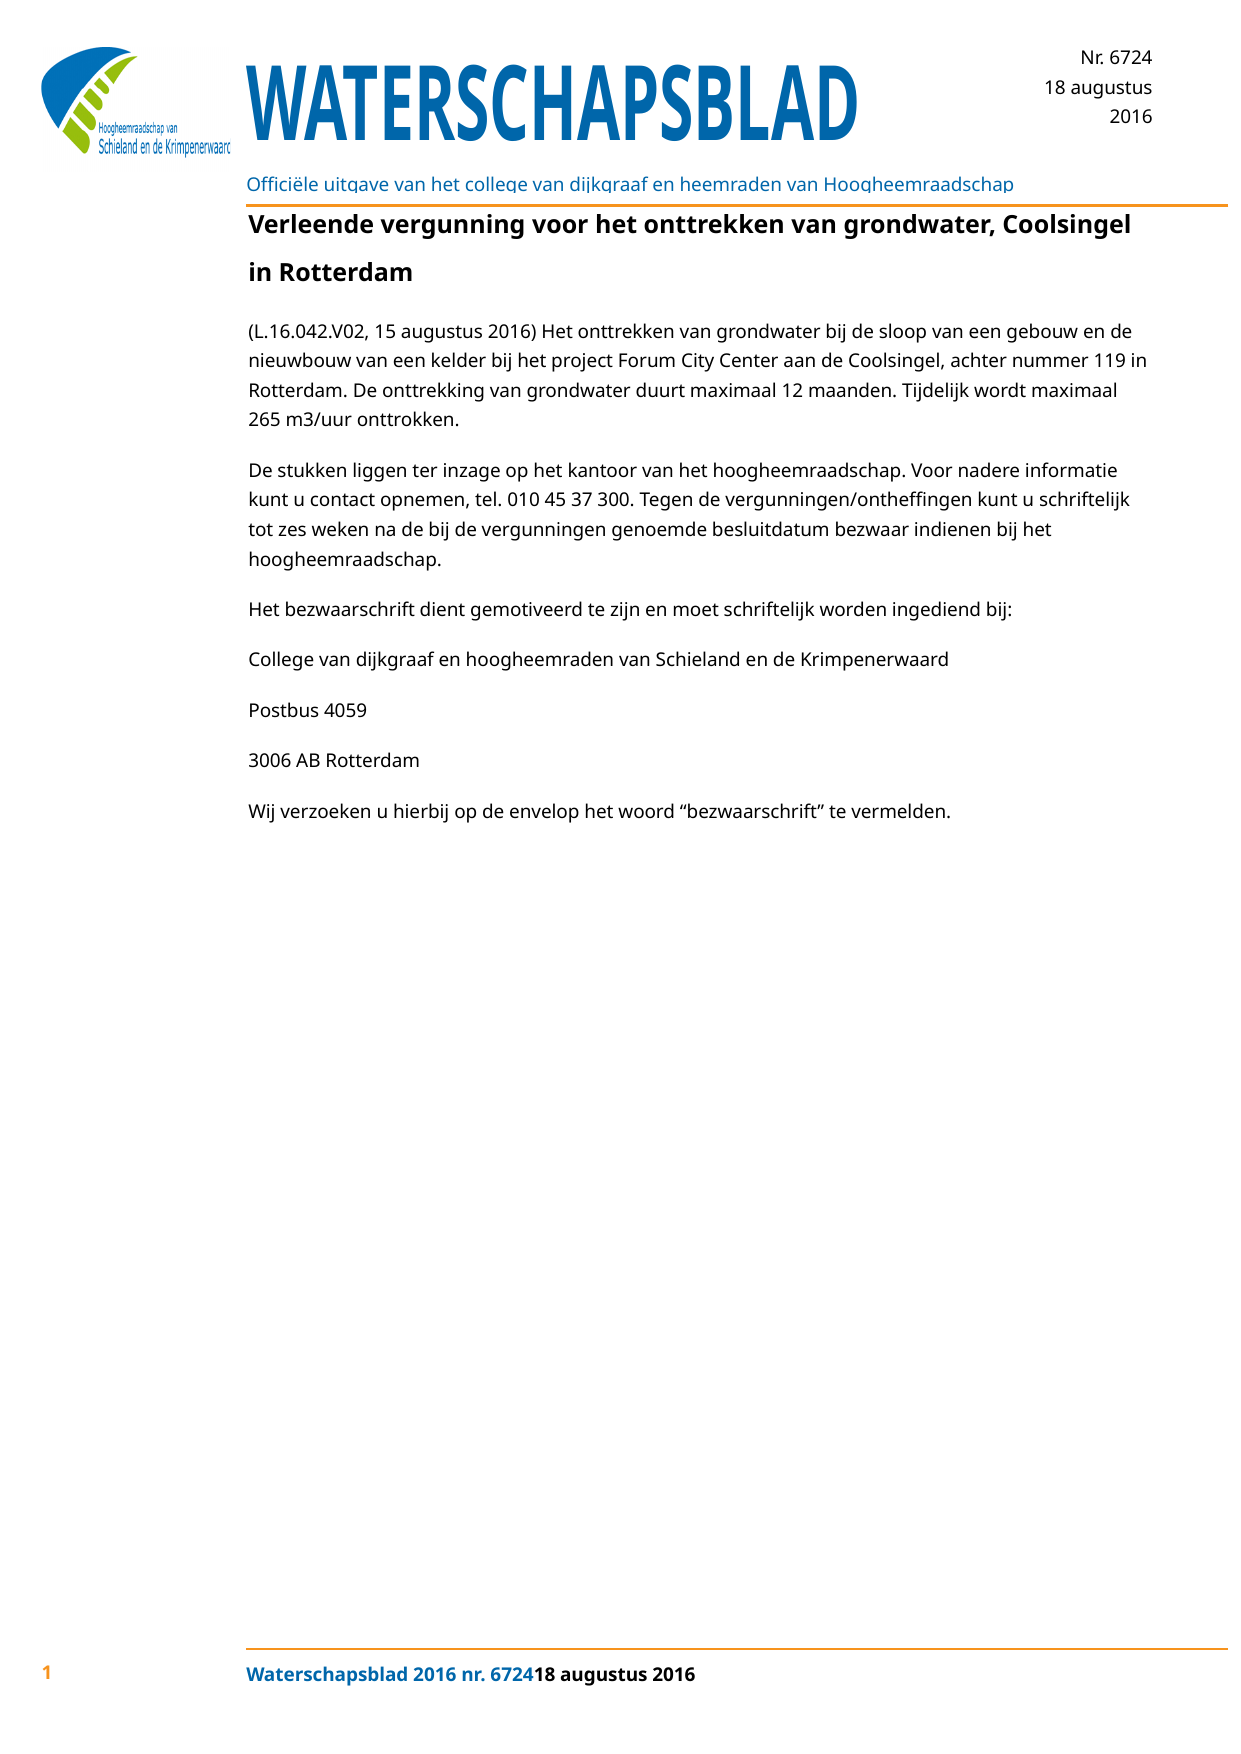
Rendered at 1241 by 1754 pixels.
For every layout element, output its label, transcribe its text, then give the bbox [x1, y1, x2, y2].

text Het bezwaarschrift dient gemotiveerd te zijn en moet schriftelijk worden ingediend bij: [248, 596, 1152, 622]
picture [41, 47, 231, 172]
text (L.16.042.V02, 15 augustus 2016) Het onttrekken van grondwater bij de sloop van een gebouw en de nieuwbouw van een kelder bij het project Forum City Center aan de Coolsingel, achter nummer 119 in Rotterdam. De onttrekking van grondwater duurt maximaal 12 maanden. Tijdelijk wordt maximaal 265 m3/uur onttrokken. [248, 318, 1152, 432]
text Verleende vergunning voor het onttrekken van grondwater, Coolsingel in Rotterdam [248, 207, 1152, 288]
text Wij verzoeken u hierbij op de envelop het woord “bezwaarschrift” te vermelden. [248, 798, 1152, 824]
text De stukken liggen ter inzage op het kantoor van het hoogheemraadschap. Voor nadere informatie kunt u contact opnemen, tel. 010 45 37 300. Tegen de vergunningen/ontheffingen kunt u schriftelijk tot zes weken na de bij de vergunningen genoemde besluitdatum bezwaar indienen bij het hoogheemraadschap. [248, 457, 1152, 572]
text Postbus 4059 [248, 697, 1152, 723]
text College van dijkgraaf en hoogheemraden van Schieland en de Krimpenerwaard [248, 647, 1152, 672]
text 3006 AB Rotterdam [248, 747, 1152, 773]
